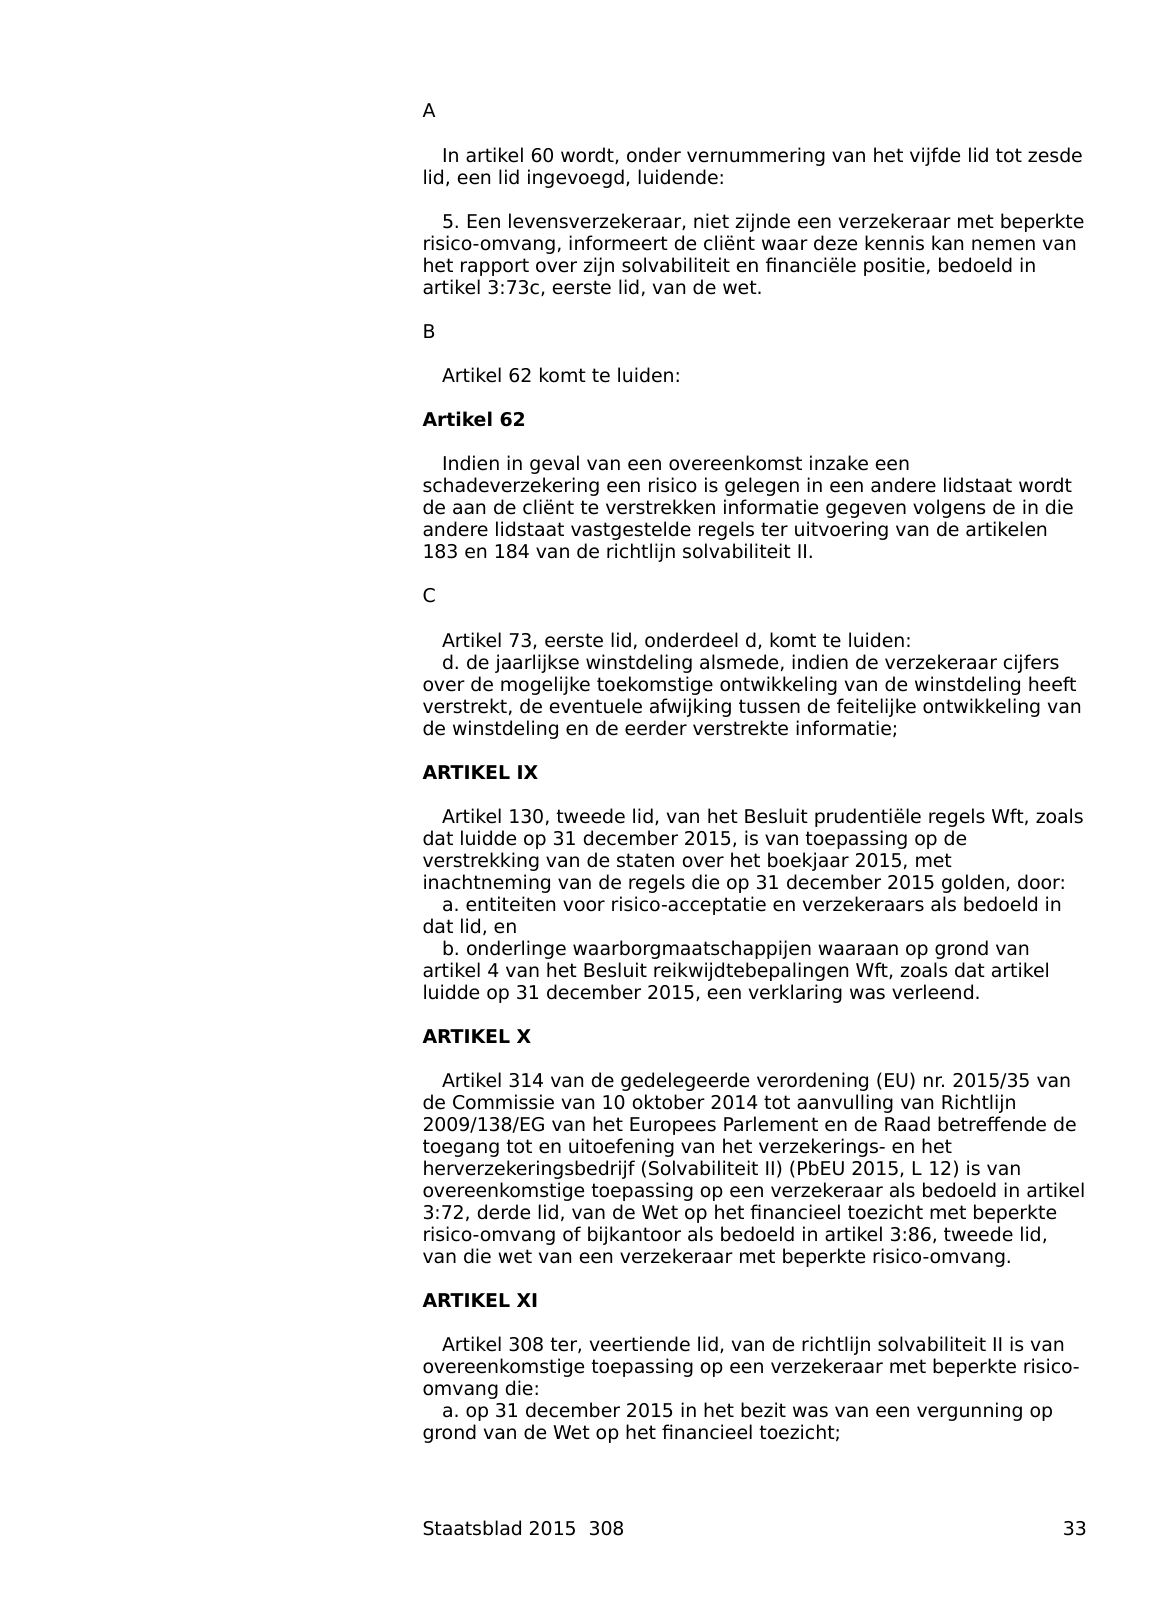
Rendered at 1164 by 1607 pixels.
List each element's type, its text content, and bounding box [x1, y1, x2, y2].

text B [422, 321, 1087, 343]
text 5. Een levensverzekeraar, niet zijnde een verzekeraar met beperkte risico-omvang, informeert de cliënt waar deze kennis kan nemen van het rapport over zijn solvabiliteit en financiële positie, bedoeld in artikel 3:73c, eerste lid, van de wet. [422, 211, 1087, 299]
text Indien in geval van een overeenkomst inzake een schadeverzekering een risico is gelegen in een andere lidstaat wordt de aan de cliënt te verstrekken informatie gegeven volgens de in die andere lidstaat vastgestelde regels ter uitvoering van de artikelen 183 en 184 van de richtlijn solvabiliteit II. [422, 453, 1087, 563]
text Artikel 73, eerste lid, onderdeel d, komt te luiden: [422, 629, 1087, 652]
text a. entiteiten voor risico-acceptatie en verzekeraars als bedoeld in dat lid, en [422, 894, 1087, 938]
text a. op 31 december 2015 in het bezit was van een vergunning op grond van de Wet op het financieel toezicht; [422, 1400, 1087, 1444]
text Artikel 314 van de gedelegeerde verordening (EU) nr. 2015/35 van de Commissie van 10 oktober 2014 tot aanvulling van Richtlijn 2009/138/EG van het Europees Parlement en de Raad betreffende de toegang tot en uitoefening van het verzekerings- en het herverzekeringsbedrijf (Solvabiliteit II) (PbEU 2015, L 12) is van overeenkomstige toepassing op een verzekeraar als bedoeld in artikel 3:72, derde lid, van de Wet op het financieel toezicht met beperkte risico-omvang of bijkantoor als bedoeld in artikel 3:86, tweede lid, van die wet van een verzekeraar met beperkte risico-omvang. [422, 1070, 1087, 1268]
subtitle ARTIKEL IX [422, 762, 1087, 784]
text Artikel 308 ter, veertiende lid, van de richtlijn solvabiliteit II is van overeenkomstige toepassing op een verzekeraar met beperkte risico-omvang die: [422, 1334, 1087, 1400]
text Artikel 130, tweede lid, van het Besluit prudentiële regels Wft, zoals dat luidde op 31 december 2015, is van toepassing op de verstrekking van de staten over het boekjaar 2015, met inachtneming van de regels die op 31 december 2015 golden, door: [422, 806, 1087, 894]
text Artikel 62 komt te luiden: [422, 365, 1087, 387]
subtitle ARTIKEL X [422, 1026, 1087, 1048]
subtitle ARTIKEL XI [422, 1290, 1087, 1312]
text d. de jaarlijkse winstdeling alsmede, indien de verzekeraar cijfers over de mogelijke toekomstige ontwikkeling van de winstdeling heeft verstrekt, de eventuele afwijking tussen de feitelijke ontwikkeling van de winstdeling en de eerder verstrekte informatie; [422, 652, 1087, 739]
text b. onderlinge waarborgmaatschappijen waaraan op grond van artikel 4 van het Besluit reikwijdtebepalingen Wft, zoals dat artikel luidde op 31 december 2015, een verklaring was verleend. [422, 938, 1087, 1004]
text A [422, 100, 1087, 122]
text In artikel 60 wordt, onder vernummering van het vijfde lid tot zesde lid, een lid ingevoegd, luidende: [422, 144, 1087, 188]
text C [422, 585, 1087, 607]
subtitle Artikel 62 [422, 409, 1087, 431]
